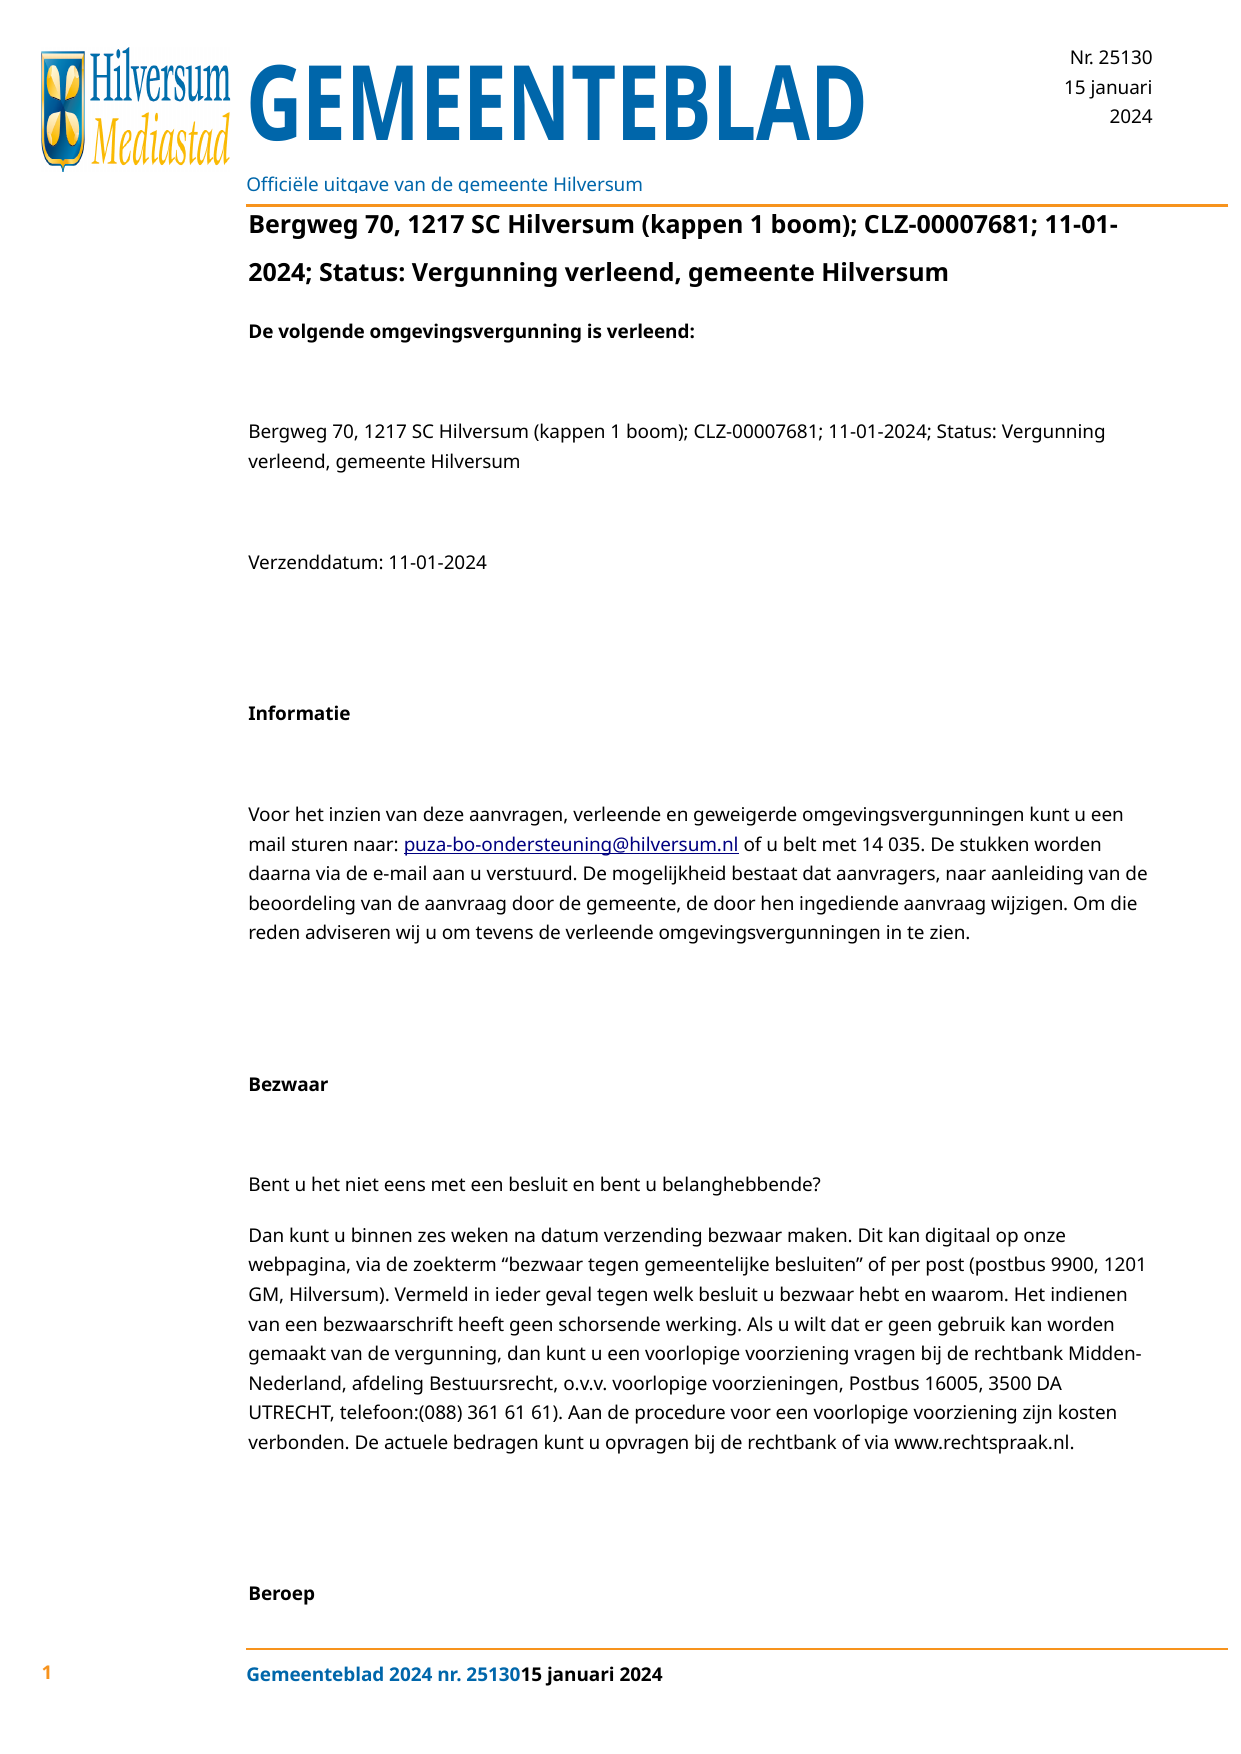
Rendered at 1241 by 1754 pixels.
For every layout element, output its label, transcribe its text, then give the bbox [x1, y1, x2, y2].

text Bergweg 70, 1217 SC Hilversum (kappen 1 boom); CLZ-00007681; 11-01-2024; Status: Vergunning verleend, gemeente Hilversum [248, 207, 1152, 288]
text Dan kunt u binnen zes weken na datum verzending bezwaar maken. Dit kan digitaal op onze webpagina, via de zoekterm “bezwaar tegen gemeentelijke besluiten” of per post (postbus 9900, 1201 GM, Hilversum). Vermeld in ieder geval tegen welk besluit u bezwaar hebt en waarom. Het indienen van een bezwaarschrift heeft geen schorsende werking. Als u wilt dat er geen gebruik kan worden gemaakt van de vergunning, dan kunt u een voorlopige voorziening vragen bij de rechtbank Midden-Nederland, afdeling Bestuursrecht, o.v.v. voorlopige voorzieningen, Postbus 16005, 3500 DA UTRECHT, telefoon:(088) 361 61 61). Aan de procedure voor een voorlopige voorziening zijn kosten verbonden. De actuele bedragen kunt u opvragen bij de rechtbank of via www.rechtspraak.nl. [248, 1222, 1152, 1455]
text Bergweg 70, 1217 SC Hilversum (kappen 1 boom); CLZ-00007681; 11-01-2024; Status: Vergunning verleend, gemeente Hilversum [248, 419, 1152, 474]
text Verzenddatum: 11-01-2024 [248, 549, 1152, 575]
text De volgende omgevingsvergunning is verleend: [248, 318, 1152, 344]
text Beroep [248, 1580, 1152, 1606]
text Voor het inzien van deze aanvragen, verleende en geweigerde omgevingsvergunningen kunt u een mail sturen naar: puza-bo-ondersteuning@hilversum.nl of u belt met 14 035. De stukken worden daarna via de e-mail aan u verstuurd. De mogelijkheid bestaat dat aanvragers, naar aanleiding van de beoordeling van de aanvraag door de gemeente, de door hen ingediende aanvraag wijzigen. Om die reden adviseren wij u om tevens de verleende omgevingsvergunningen in te zien. [248, 801, 1152, 945]
text Informatie [248, 700, 1152, 726]
text Bent u het niet eens met een besluit en bent u belanghebbende? [248, 1172, 1152, 1197]
text Bezwaar [248, 1071, 1152, 1097]
picture [41, 47, 231, 172]
